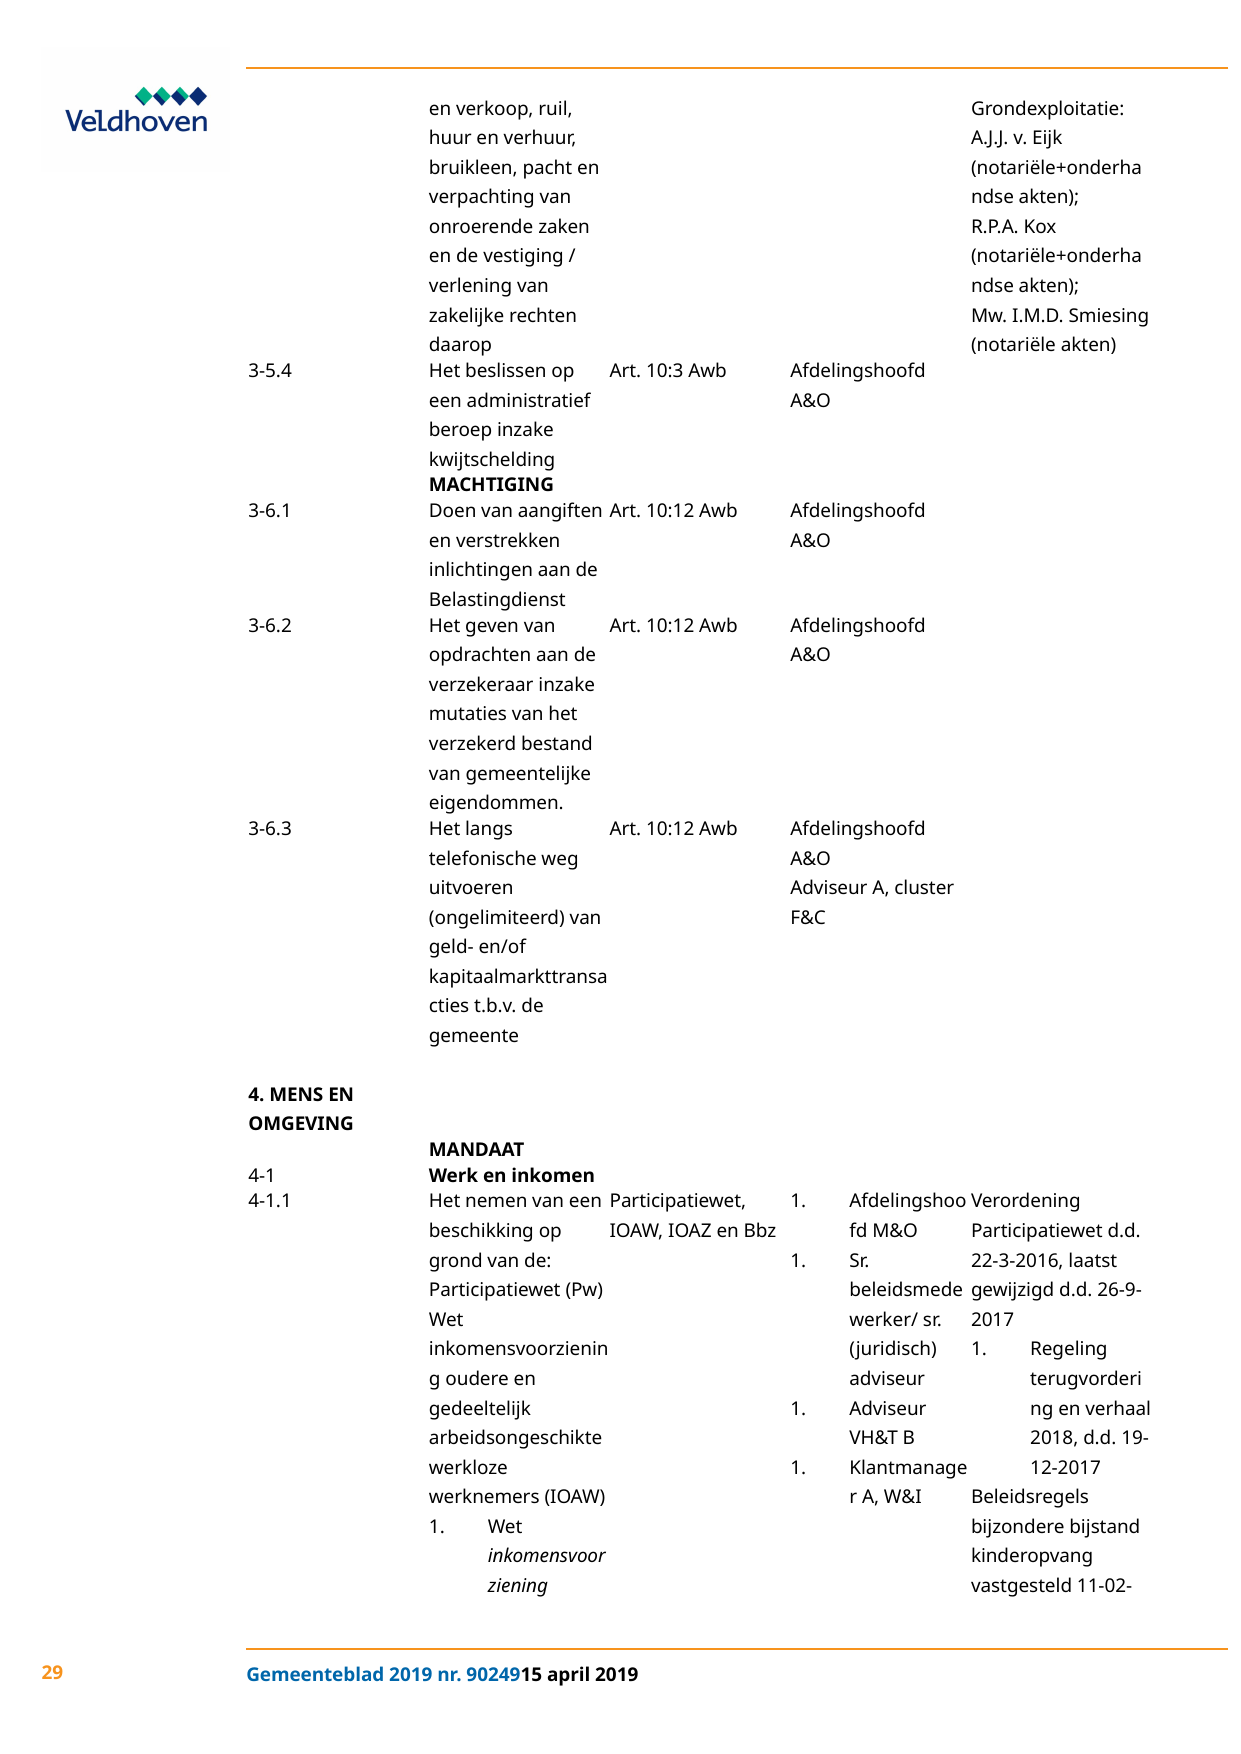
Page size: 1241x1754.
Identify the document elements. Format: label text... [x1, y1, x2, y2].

table_cell 3-6.1 [248, 498, 429, 612]
table_cell Verordening Participatiewet d.d. 22-3-2016, laatst gewijzigd d.d. 26-9-2017 Regeling terugvordering en verhaal 2018, d.d. 19-12-2017 Beleidsregels bijzondere bijstand kinderopvang vastgesteld 11-02- [971, 1188, 1152, 1598]
table_cell 4-1 [248, 1162, 429, 1188]
table_cell [790, 95, 971, 357]
table_cell 3-5.4 [248, 357, 429, 472]
table_cell [971, 1162, 1152, 1188]
table_cell Afdelingshoofd A&O [790, 612, 971, 815]
table_cell Doen van aangiften en verstrekken inlichtingen aan de Belastingdienst [429, 498, 609, 612]
table_cell Het langs telefonische weg uitvoeren (ongelimiteerd) van geld- en/of kapitaalmarkttransacties t.b.v. de gemeente [429, 815, 609, 1048]
table_cell en verkoop, ruil, huur en verhuur, bruikleen, pacht en verpachting van onroerende zaken en de vestiging / verlening van zakelijke rechten daarop [429, 95, 609, 357]
table_cell 3-6.3 [248, 815, 429, 1048]
table_cell [609, 472, 790, 497]
table_cell Werk en inkomen [429, 1162, 609, 1188]
table_cell [609, 95, 790, 357]
table_cell [971, 498, 1152, 612]
table_cell [248, 1136, 429, 1162]
table_cell Het nemen van een beschikking op grond van de: Participatiewet (Pw) Wet inkomensvoorziening oudere en gedeeltelijk arbeidsongeschikte werkloze werknemers (IOAW) Wet inkomensvoorziening [429, 1188, 609, 1598]
table_cell 3-6.2 [248, 612, 429, 815]
table_cell Art. 10:12 Awb [609, 498, 790, 612]
table_cell Afdelingshoofd A&O [790, 498, 971, 612]
table_cell Art. 10:3 Awb [609, 357, 790, 472]
table_cell [971, 357, 1152, 472]
table_cell [971, 815, 1152, 1048]
table_cell Afdelingshoofd A&O Adviseur A, cluster F&C [790, 815, 971, 1048]
table_cell [790, 1162, 971, 1188]
picture [41, 47, 231, 172]
table_cell Art. 10:12 Awb [609, 612, 790, 815]
table_cell MANDAAT [429, 1136, 609, 1162]
table_cell Participatiewet, IOAW, IOAZ en Bbz [609, 1188, 790, 1598]
table_cell [248, 472, 429, 497]
table_cell Afdelingshoofd A&O [790, 357, 971, 472]
table_cell 4-1.1 [248, 1188, 429, 1598]
table_cell Het geven van opdrachten aan de verzekeraar inzake mutaties van het verzekerd bestand van gemeentelijke eigendommen. [429, 612, 609, 815]
table_cell Afdelingshoofd M&O Sr. beleidsmedewerker/ sr. (juridisch) adviseur Adviseur VH&T B Klantmanager A, W&I [790, 1188, 971, 1598]
table_cell Art. 10:12 Awb [609, 815, 790, 1048]
table_cell [609, 1136, 790, 1162]
table_header 4. MENS EN OMGEVING [248, 1081, 429, 1136]
table_cell Grondexploitatie: A.J.J. v. Eijk (notariële+onderhandse akten); R.P.A. Kox (notariële+onderhandse akten); Mw. I.M.D. Smiesing (notariële akten) [971, 95, 1152, 357]
table_cell [609, 1162, 790, 1188]
table_cell MACHTIGING [429, 472, 609, 497]
table_cell [971, 612, 1152, 815]
table_cell [248, 95, 429, 357]
table_cell Het beslissen op een administratief beroep inzake kwijtschelding [429, 357, 609, 472]
